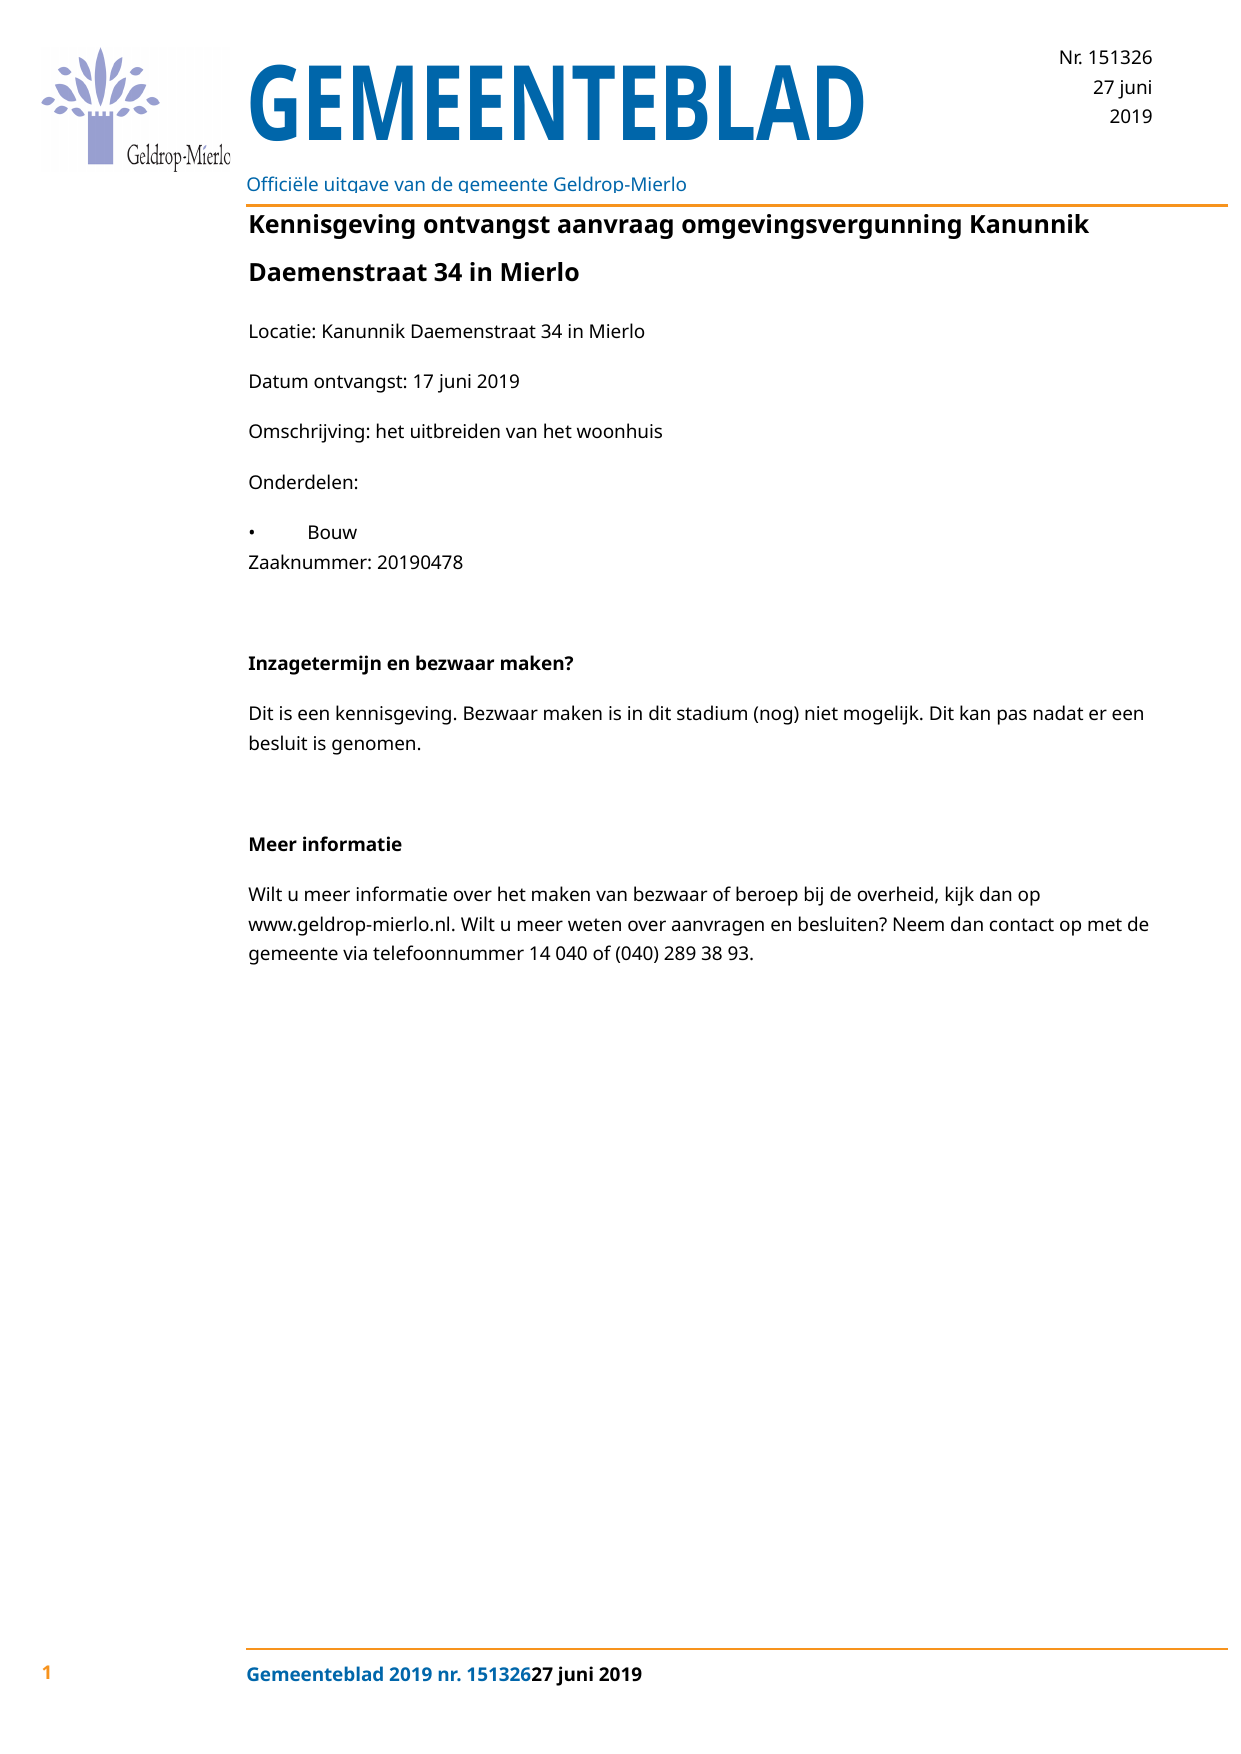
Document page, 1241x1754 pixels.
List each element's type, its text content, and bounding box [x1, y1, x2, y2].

text Inzagetermijn en bezwaar maken? [248, 650, 1152, 676]
picture [41, 47, 231, 172]
text Zaaknummer: 20190478 [248, 549, 1152, 575]
text Kennisgeving ontvangst aanvraag omgevingsvergunning Kanunnik Daemenstraat 34 in Mierlo [248, 207, 1152, 288]
text Omschrijving: het uitbreiden van het woonhuis [248, 419, 1152, 444]
text Dit is een kennisgeving. Bezwaar maken is in dit stadium (nog) niet mogelijk. Dit kan pas nadat er een besluit is genomen. [248, 700, 1152, 756]
list Bouw [248, 519, 1152, 545]
text Datum ontvangst: 17 juni 2019 [248, 368, 1152, 394]
text Wilt u meer informatie over het maken van bezwaar of beroep bij de overheid, kijk dan op www.geldrop-mierlo.nl. Wilt u meer weten over aanvragen en besluiten? Neem dan contact op met de gemeente via telefoonnummer 14 040 of (040) 289 38 93. [248, 881, 1152, 966]
text Meer informatie [248, 831, 1152, 857]
text Locatie: Kanunnik Daemenstraat 34 in Mierlo [248, 318, 1152, 344]
text Onderdelen: [248, 469, 1152, 495]
